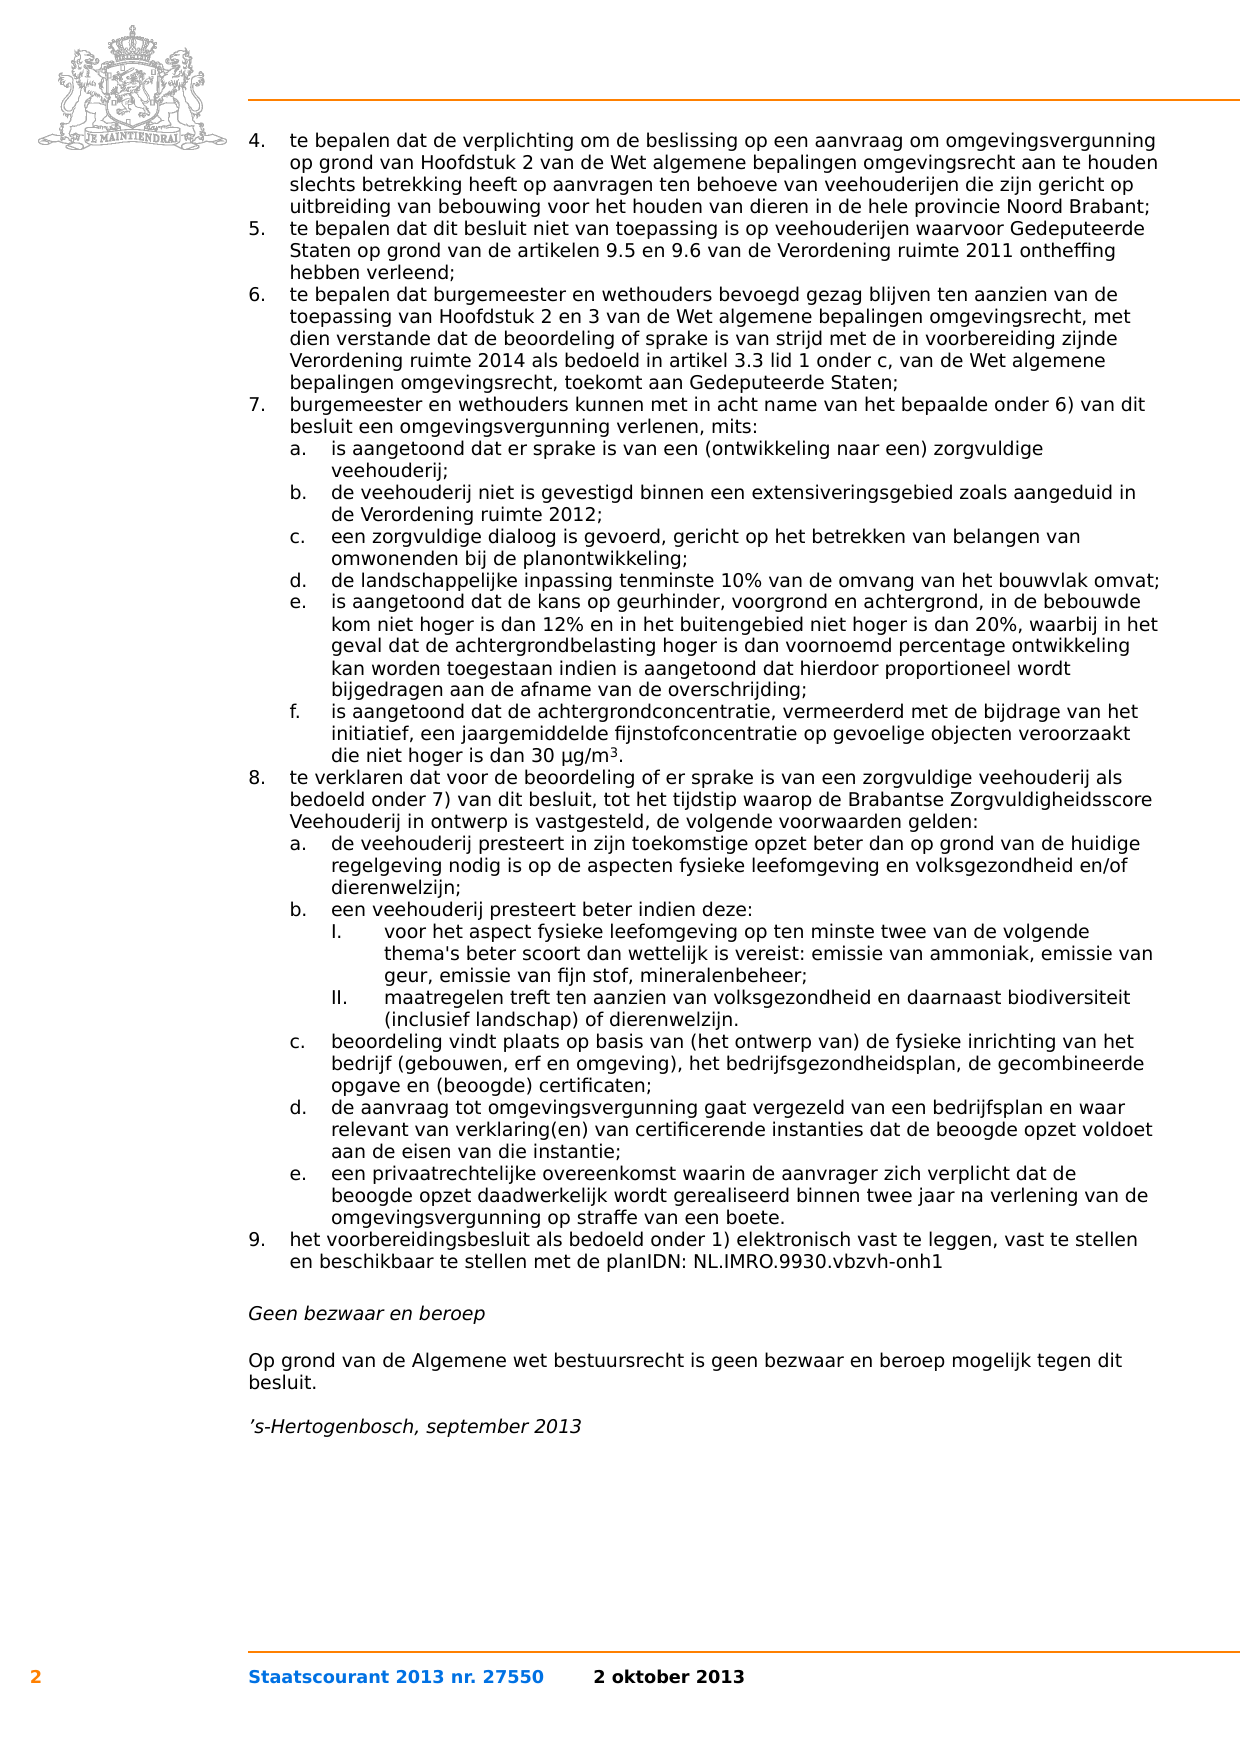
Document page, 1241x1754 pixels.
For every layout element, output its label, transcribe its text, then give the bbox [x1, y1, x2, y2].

text I. voor het aspect fysieke leefomgeving op ten minste twee van de volgende thema's beter scoort dan wettelijk is vereist: emissie van ammoniak, emissie van geur, emissie van fijn stof, mineralenbeheer; [331, 921, 1163, 987]
text 9. het voorbereidingsbesluit als bedoeld onder 1) elektronisch vast te leggen, vast te stellen en beschikbaar te stellen met de planIDN: NL.IMRO.9930.vbzvh-onh1 [248, 1229, 1163, 1273]
text 6. te bepalen dat burgemeester en wethouders bevoegd gezag blijven ten aanzien van de toepassing van Hoofdstuk 2 en 3 van de Wet algemene bepalingen omgevingsrecht, met dien verstande dat de beoordeling of sprake is van strijd met de in voorbereiding zijnde Verordening ruimte 2014 als bedoeld in artikel 3.3 lid 1 onder c, van de Wet algemene bepalingen omgevingsrecht, toekomt aan Gedeputeerde Staten; [248, 284, 1163, 394]
text 8. te verklaren dat voor de beoordeling of er sprake is van een zorgvuldige veehouderij als bedoeld onder 7) van dit besluit, tot het tijdstip waarop de Brabantse Zorgvuldigheidsscore Veehouderij in ontwerp is vastgesteld, de volgende voorwaarden gelden: [248, 767, 1163, 833]
text 4. te bepalen dat de verplichting om de beslissing op een aanvraag om omgevingsvergunning op grond van Hoofdstuk 2 van de Wet algemene bepalingen omgevingsrecht aan te houden slechts betrekking heeft op aanvragen ten behoeve van veehouderijen die zijn gericht op uitbreiding van bebouwing voor het houden van dieren in de hele provincie Noord Brabant; [248, 130, 1163, 218]
text a. is aangetoond dat er sprake is van een (ontwikkeling naar een) zorgvuldige veehouderij; [289, 438, 1163, 482]
text a. de veehouderij presteert in zijn toekomstige opzet beter dan op grond van de huidige regelgeving nodig is op de aspecten fysieke leefomgeving en volksgezondheid en/of dierenwelzijn; [289, 833, 1163, 899]
text II. maatregelen treft ten aanzien van volksgezondheid en daarnaast biodiversiteit (inclusief landschap) of dierenwelzijn. [331, 987, 1163, 1031]
text ’s-Hertogenbosch, september 2013 [248, 1416, 1163, 1438]
text b. de veehouderij niet is gevestigd binnen een extensiveringsgebied zoals aangeduid in de Verordening ruimte 2012; [289, 482, 1163, 526]
text Op grond van de Algemene wet bestuursrecht is geen bezwaar en beroep mogelijk tegen dit besluit. [248, 1350, 1163, 1394]
text f. is aangetoond dat de achtergrondconcentratie, vermeerderd met de bijdrage van het initiatief, een jaargemiddelde fijnstofconcentratie op gevoelige objecten veroorzaakt die niet hoger is dan 30 µg/m3. [289, 701, 1163, 767]
text 5. te bepalen dat dit besluit niet van toepassing is op veehouderijen waarvoor Gedeputeerde Staten op grond van de artikelen 9.5 en 9.6 van de Verordening ruimte 2011 ontheffing hebben verleend; [248, 218, 1163, 284]
text e. is aangetoond dat de kans op geurhinder, voorgrond en achtergrond, in de bebouwde kom niet hoger is dan 12% en in het buitengebied niet hoger is dan 20%, waarbij in het geval dat de achtergrondbelasting hoger is dan voornoemd percentage ontwikkeling kan worden toegestaan indien is aangetoond dat hierdoor proportioneel wordt bijgedragen aan de afname van de overschrijding; [289, 591, 1163, 701]
text d. de landschappelijke inpassing tenminste 10% van de omvang van het bouwvlak omvat; [289, 569, 1163, 591]
text d. de aanvraag tot omgevingsvergunning gaat vergezeld van een bedrijfsplan en waar relevant van verklaring(en) van certificerende instanties dat de beoogde opzet voldoet aan de eisen van die instantie; [289, 1097, 1163, 1163]
text 7. burgemeester en wethouders kunnen met in acht name van het bepaalde onder 6) van dit besluit een omgevingsvergunning verlenen, mits: [248, 394, 1163, 438]
text c. beoordeling vindt plaats op basis van (het ontwerp van) de fysieke inrichting van het bedrijf (gebouwen, erf en omgeving), het bedrijfsgezondheidsplan, de gecombineerde opgave en (beoogde) certificaten; [289, 1031, 1163, 1097]
picture [38, 25, 227, 150]
text b. een veehouderij presteert beter indien deze: [289, 899, 1163, 921]
text e. een privaatrechtelijke overeenkomst waarin de aanvrager zich verplicht dat de beoogde opzet daadwerkelijk wordt gerealiseerd binnen twee jaar na verlening van de omgevingsvergunning op straffe van een boete. [289, 1163, 1163, 1229]
subtitle Geen bezwaar en beroep [248, 1303, 1163, 1325]
text c. een zorgvuldige dialoog is gevoerd, gericht op het betrekken van belangen van omwonenden bij de planontwikkeling; [289, 526, 1163, 569]
